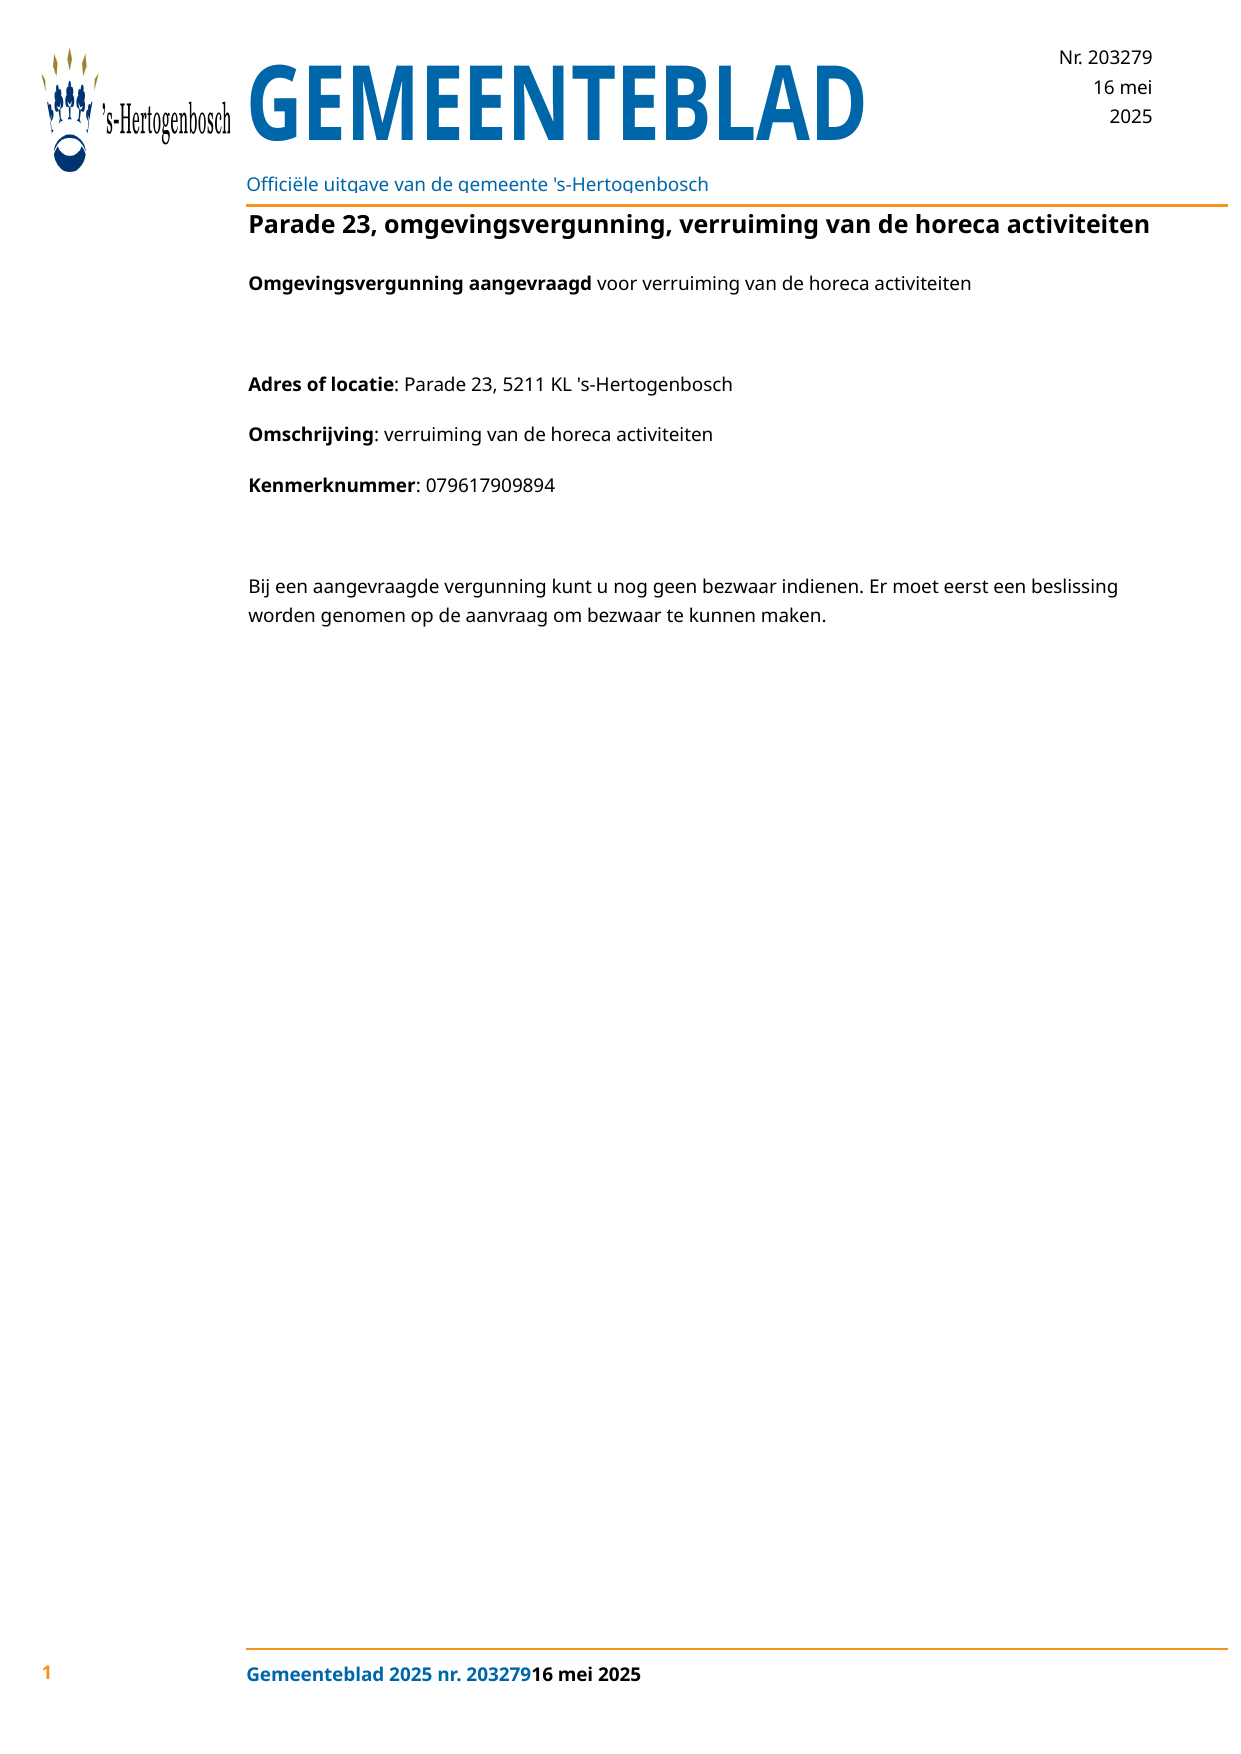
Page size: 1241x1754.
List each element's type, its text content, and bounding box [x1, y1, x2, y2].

text Kenmerknummer: 079617909894 [248, 472, 1152, 498]
text Omschrijving: verruiming van de horeca activiteiten [248, 422, 1152, 447]
text Parade 23, omgevingsvergunning, verruiming van de horeca activiteiten [248, 207, 1152, 241]
text Omgevingsvergunning aangevraagd voor verruiming van de horeca activiteiten [248, 270, 1152, 296]
picture [41, 47, 231, 172]
text Bij een aangevraagde vergunning kunt u nog geen bezwaar indienen. Er moet eerst een beslissing worden genomen op de aanvraag om bezwaar te kunnen maken. [248, 573, 1152, 628]
text Adres of locatie: Parade 23, 5211 KL 's-Hertogenbosch [248, 371, 1152, 397]
